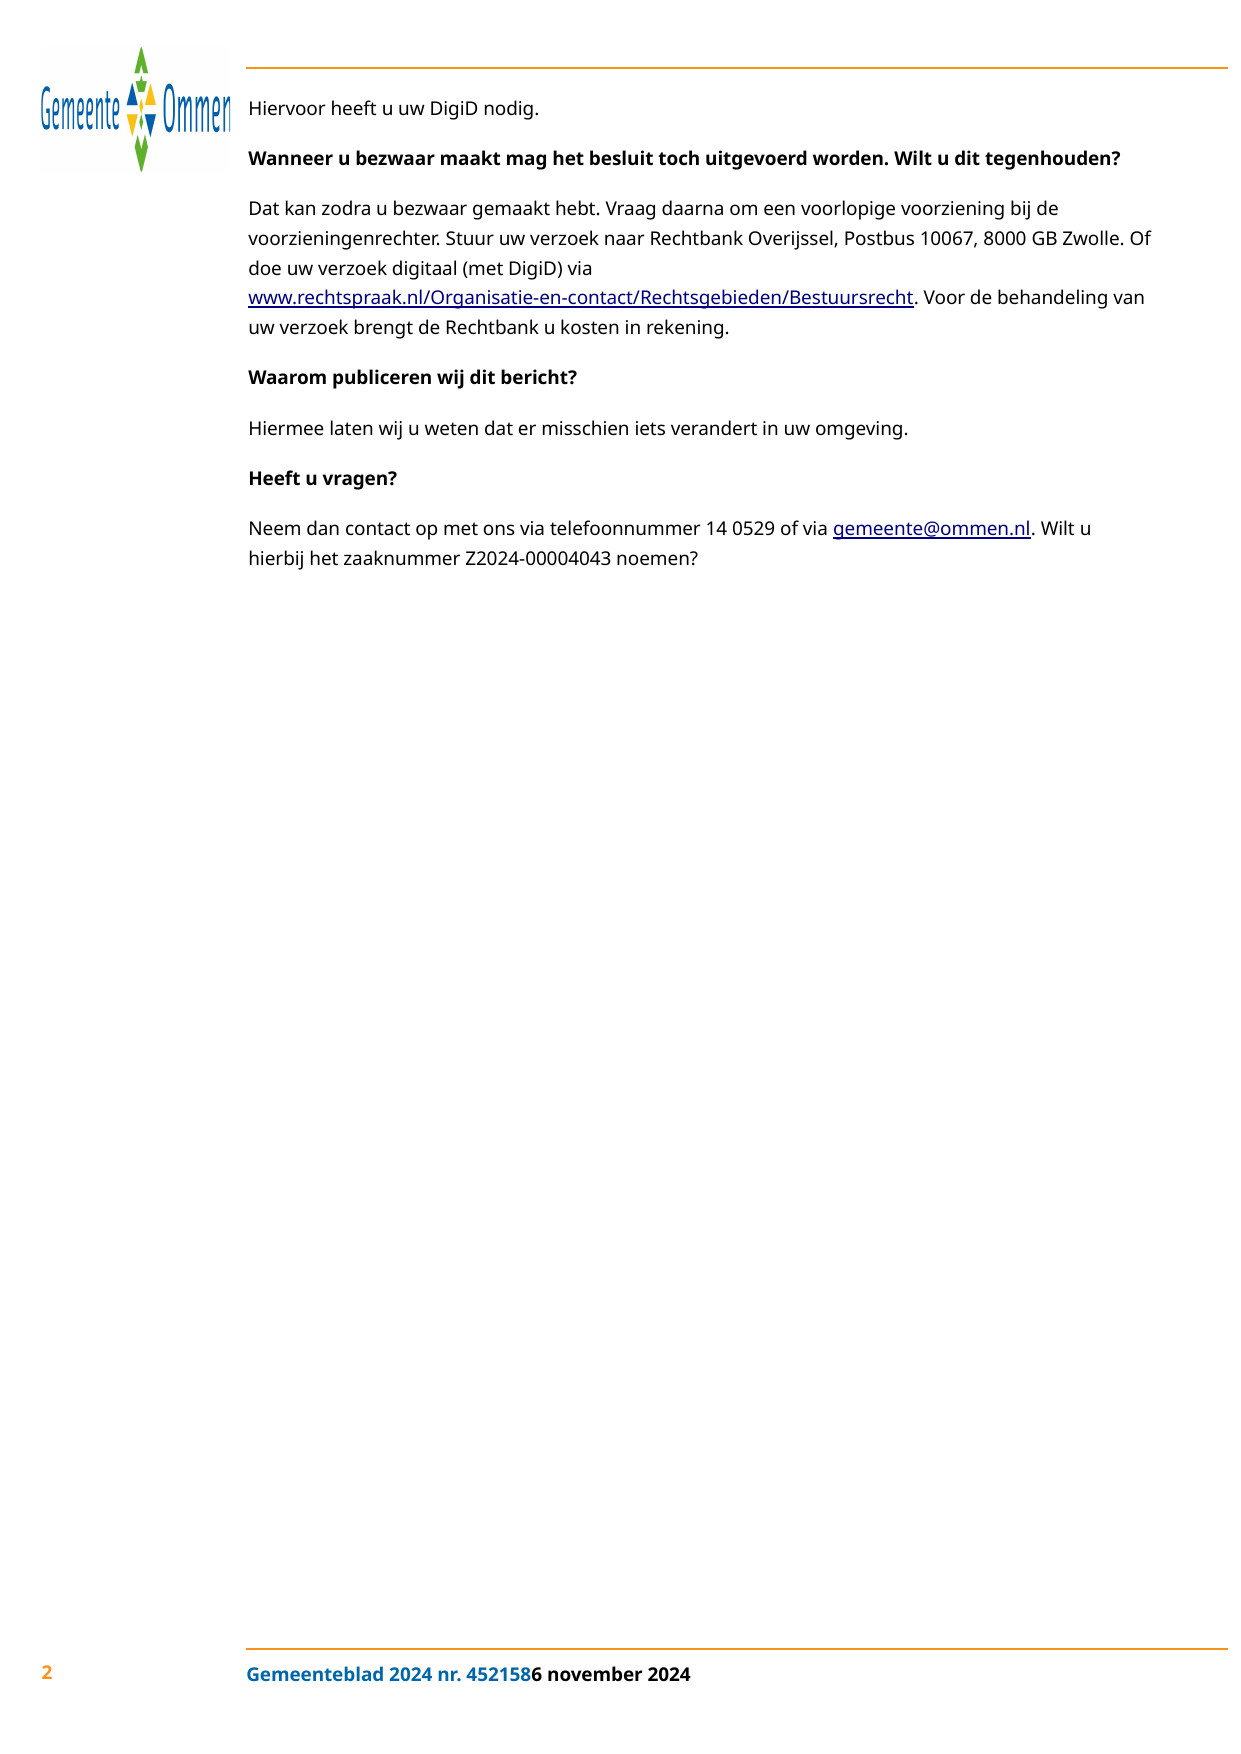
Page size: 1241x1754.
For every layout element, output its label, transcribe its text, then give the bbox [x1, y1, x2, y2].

text Hiervoor heeft u uw DigiD nodig. [248, 95, 1152, 121]
picture [41, 47, 231, 172]
text Dat kan zodra u bezwaar gemaakt hebt. Vraag daarna om een voorlopige voorziening bij de voorzieningenrechter. Stuur uw verzoek naar Rechtbank Overijssel, Postbus 10067, 8000 GB Zwolle. Of doe uw verzoek digitaal (met DigiD) via www.rechtspraak.nl/Organisatie-en-contact/Rechtsgebieden/Bestuursrecht. Voor de behandeling van uw verzoek brengt de Rechtbank u kosten in rekening. [248, 196, 1152, 340]
text Heeft u vragen? [248, 465, 1152, 491]
text Waarom publiceren wij dit bericht? [248, 364, 1152, 390]
text Wanneer u bezwaar maakt mag het besluit toch uitgevoerd worden. Wilt u dit tegenhouden? [248, 145, 1152, 171]
text Neem dan contact op met ons via telefoonnummer 14 0529 of via gemeente@ommen.nl. Wilt u hierbij het zaaknummer Z2024-00004043 noemen? [248, 516, 1152, 571]
text Hiermee laten wij u weten dat er misschien iets verandert in uw omgeving. [248, 415, 1152, 441]
